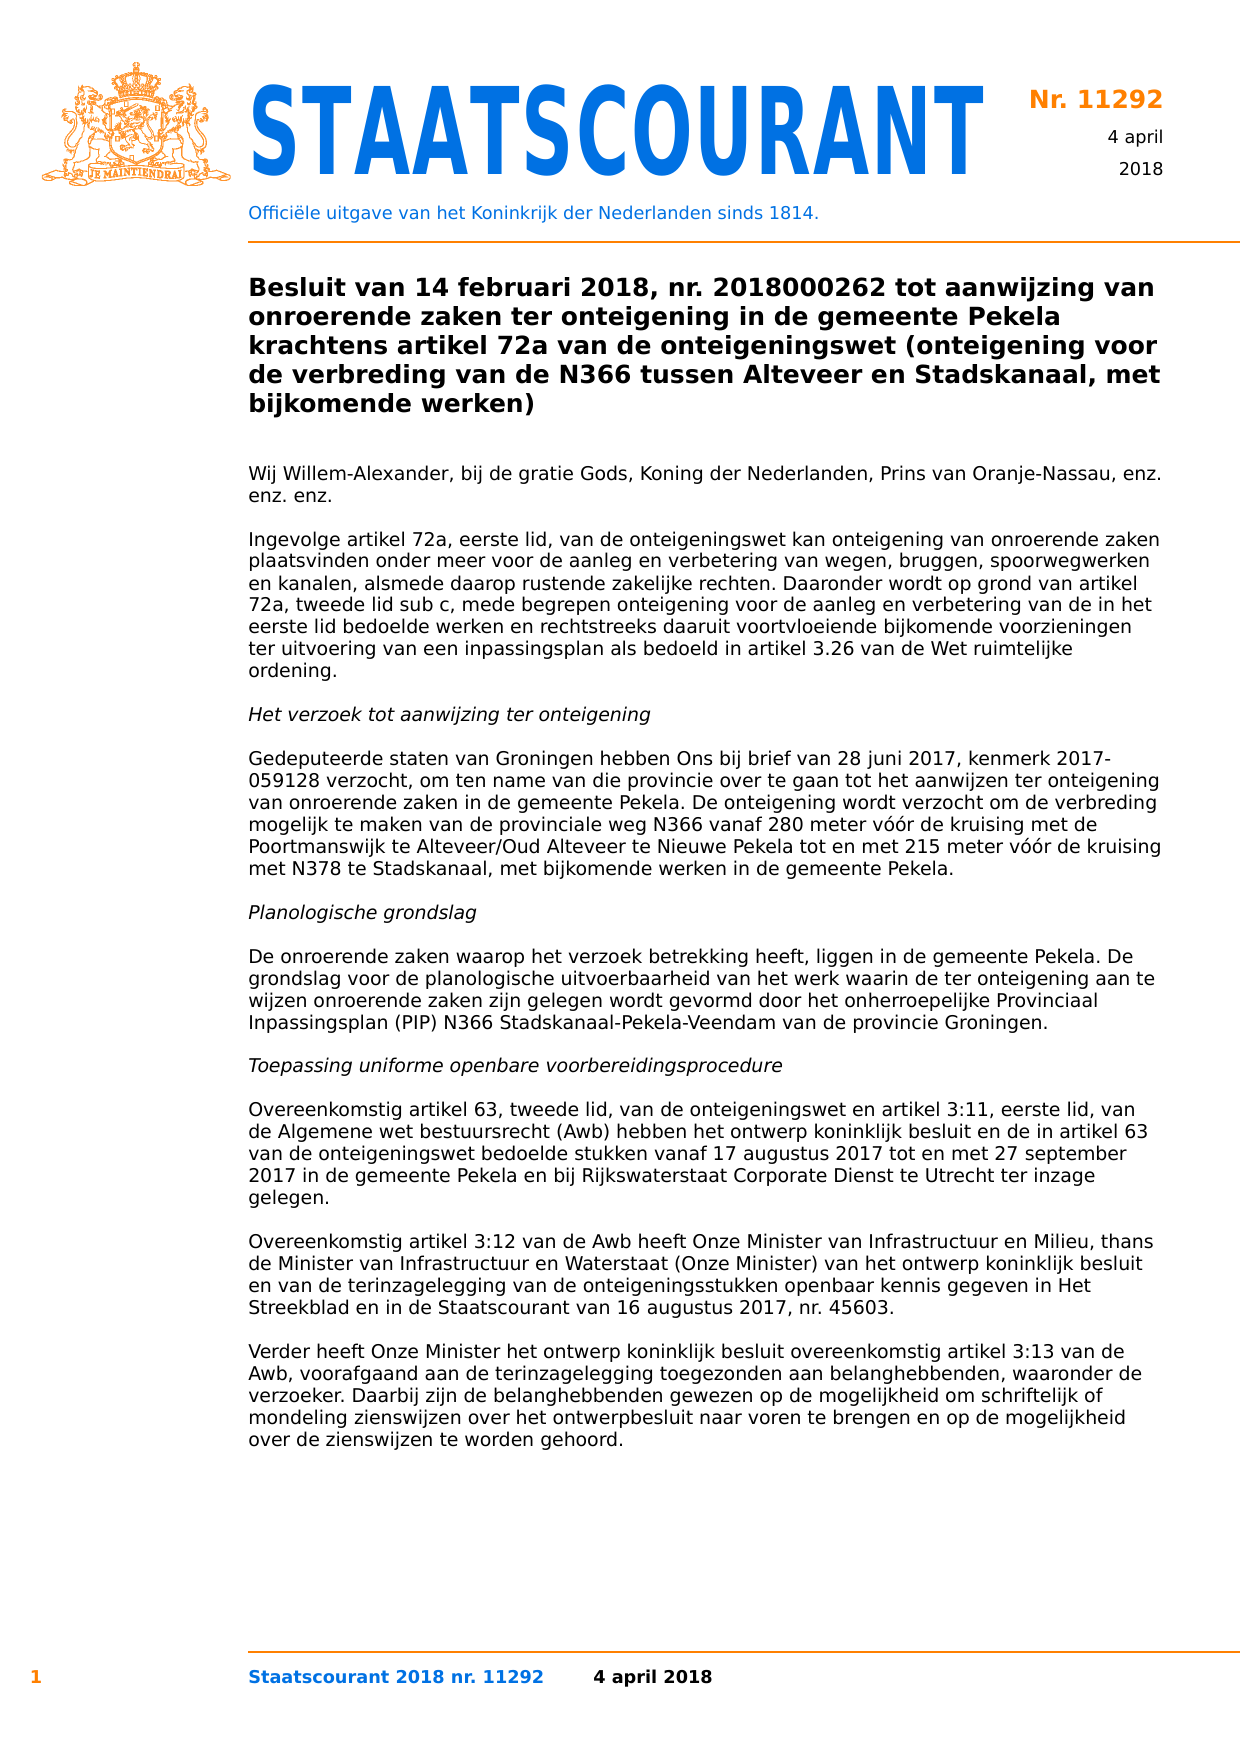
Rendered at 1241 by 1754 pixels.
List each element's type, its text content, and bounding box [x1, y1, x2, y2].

table_header Nr. 11292 [998, 62, 1240, 121]
text Ingevolge artikel 72a, eerste lid, van de onteigeningswet kan onteigening van onroerende zaken plaatsvinden onder meer voor de aanleg en verbetering van wegen, bruggen, spoorwegwerken en kanalen, alsmede daarop rustende zakelijke rechten. Daaronder wordt op grond van artikel 72a, tweede lid sub c, mede begrepen onteigening voor de aanleg en verbetering van de in het eerste lid bedoelde werken en rechtstreeks daaruit voortvloeiende bijkomende voorzieningen ter uitvoering van een inpassingsplan als bedoeld in artikel 3.26 van de Wet ruimtelijke ordening. [248, 528, 1163, 682]
text Verder heeft Onze Minister het ontwerp koninklijk besluit overeenkomstig artikel 3:13 van de Awb, voorafgaand aan de terinzagelegging toegezonden aan belanghebbenden, waaronder de verzoeker. Daarbij zijn de belanghebbenden gewezen op de mogelijkheid om schriftelijk of mondeling zienswijzen over het ontwerpbesluit naar voren te brengen en op de mogelijkheid over de zienswijzen te worden gehoord. [248, 1341, 1163, 1451]
table_cell Officiële uitgave van het Koninkrijk der Nederlanden sinds 1814. [248, 203, 1240, 241]
table_cell 2018 [998, 153, 1240, 203]
subtitle Planologische grondslag [248, 902, 1163, 924]
text Gedeputeerde staten van Groningen hebben Ons bij brief van 28 juni 2017, kenmerk 2017-059128 verzocht, om ten name van die provincie over te gaan tot het aanwijzen ter onteigening van onroerende zaken in de gemeente Pekela. De onteigening wordt verzocht om de verbreding mogelijk te maken van de provinciale weg N366 vanaf 280 meter vóór de kruising met de Poortmanswijk te Alteveer/Oud Alteveer te Nieuwe Pekela tot en met 215 meter vóór de kruising met N378 te Stadskanaal, met bijkomende werken in de gemeente Pekela. [248, 748, 1163, 880]
text Overeenkomstig artikel 63, tweede lid, van de onteigeningswet en artikel 3:11, eerste lid, van de Algemene wet bestuursrecht (Awb) hebben het ontwerp koninklijk besluit en de in artikel 63 van de onteigeningswet bedoelde stukken vanaf 17 augustus 2017 tot en met 27 september 2017 in de gemeente Pekela en bij Rijkswaterstaat Corporate Dienst te Utrecht ter inzage gelegen. [248, 1099, 1163, 1209]
text Overeenkomstig artikel 3:12 van de Awb heeft Onze Minister van Infrastructuur en Milieu, thans de Minister van Infrastructuur en Waterstaat (Onze Minister) van het ontwerp koninklijk besluit en van de terinzagelegging van de onteigeningsstukken openbaar kennis gegeven in Het Streekblad en in de Staatscourant van 16 augustus 2017, nr. 45603. [248, 1231, 1163, 1319]
table_header STAATSCOURANT [248, 62, 998, 203]
table_cell 4 april [998, 121, 1240, 153]
text De onroerende zaken waarop het verzoek betrekking heeft, liggen in de gemeente Pekela. De grondslag voor de planologische uitvoerbaarheid van het werk waarin de ter onteigening aan te wijzen onroerende zaken zijn gelegen wordt gevormd door het onherroepelijke Provinciaal Inpassingsplan (PIP) N366 Stadskanaal-Pekela-Veendam van de provincie Groningen. [248, 946, 1163, 1033]
subtitle Toepassing uniforme openbare voorbereidingsprocedure [248, 1055, 1163, 1077]
picture [41, 62, 231, 186]
table_header [25, 62, 248, 241]
subtitle Besluit van 14 februari 2018, nr. 2018000262 tot aanwijzing van onroerende zaken ter onteigening in de gemeente Pekela krachtens artikel 72a van de onteigeningswet (onteigening voor de verbreding van de N366 tussen Alteveer en Stadskanaal, met bijkomende werken) [248, 273, 1163, 419]
text Wij Willem-Alexander, bij de gratie Gods, Koning der Nederlanden, Prins van Oranje-Nassau, enz. enz. enz. [248, 463, 1163, 507]
subtitle Het verzoek tot aanwijzing ter onteigening [248, 704, 1163, 726]
